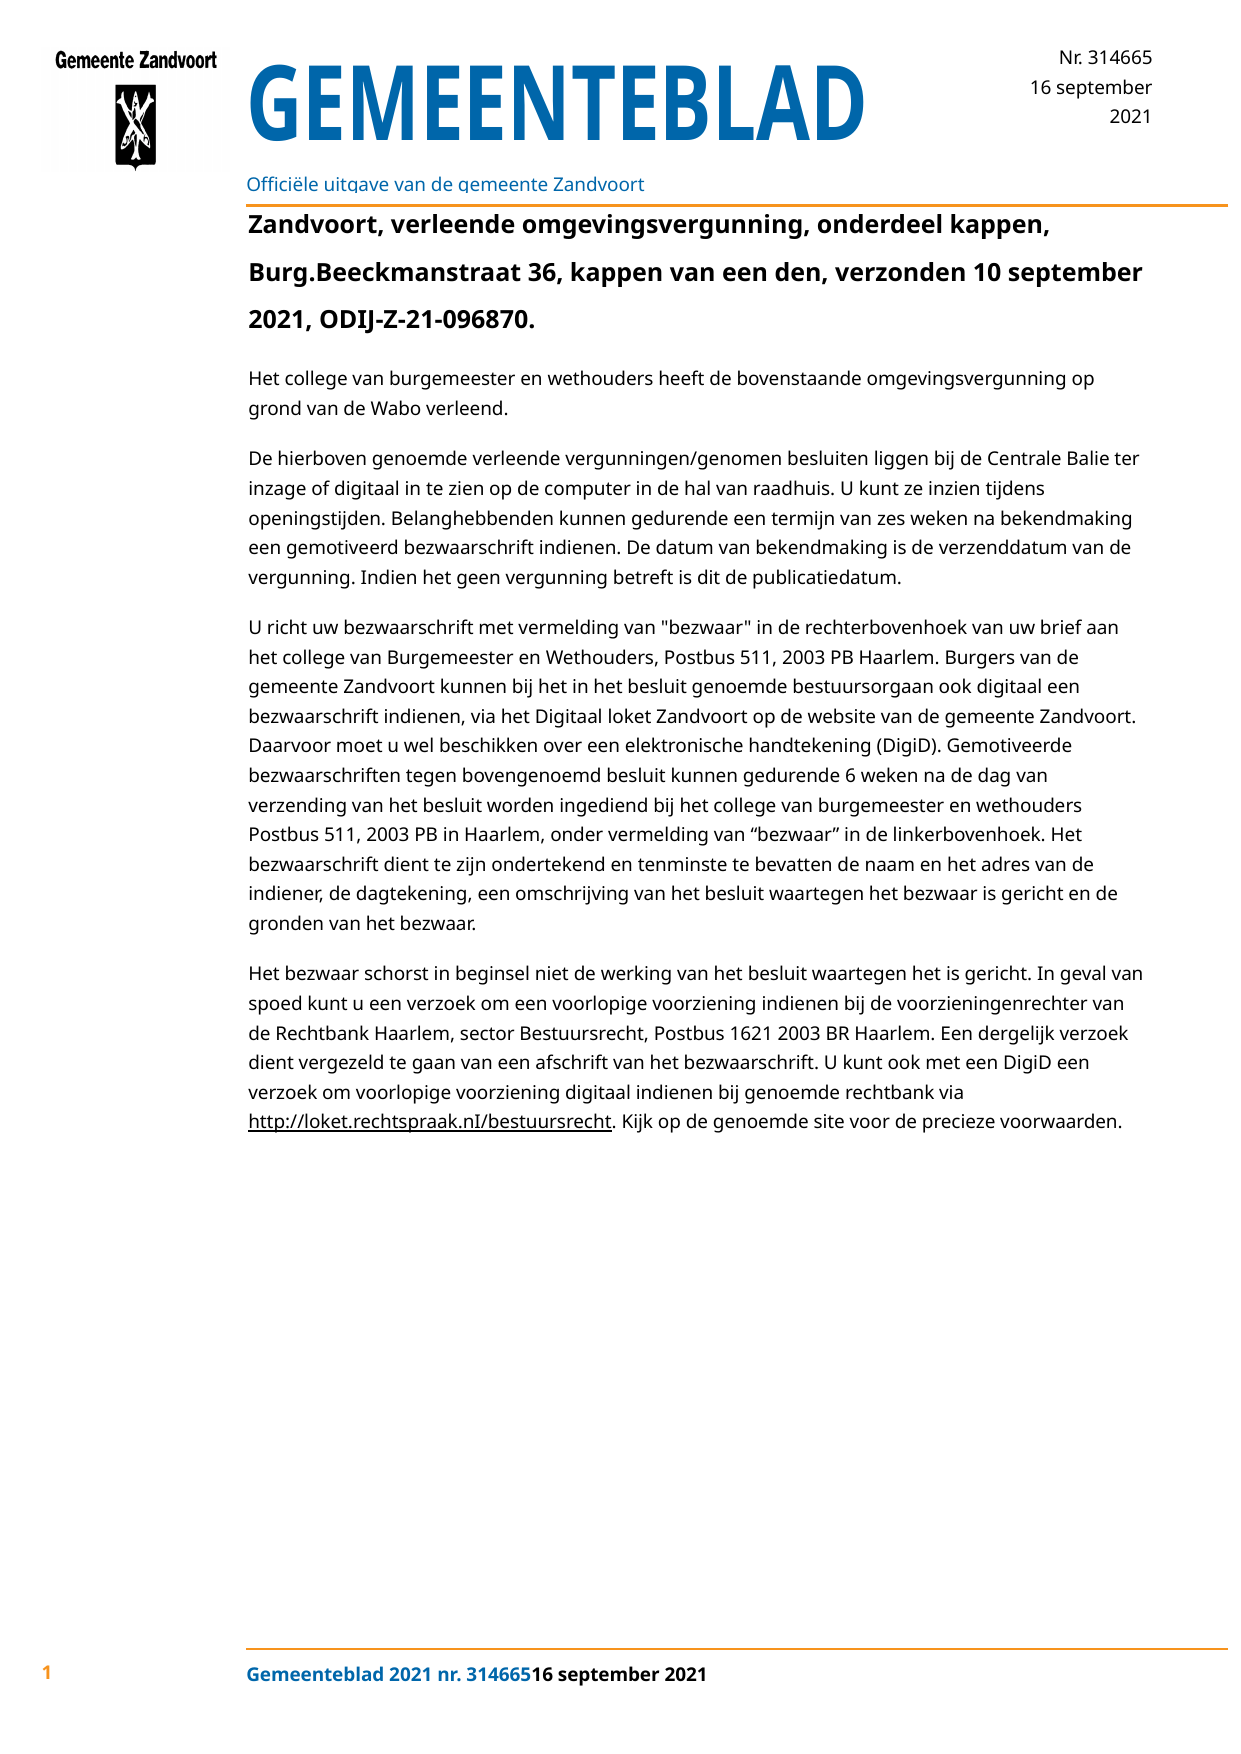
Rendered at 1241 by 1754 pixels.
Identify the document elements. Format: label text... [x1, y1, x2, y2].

text U richt uw bezwaarschrift met vermelding van "bezwaar" in de rechterbovenhoek van uw brief aan het college van Burgemeester en Wethouders, Postbus 511, 2003 PB Haarlem. Burgers van de gemeente Zandvoort kunnen bij het in het besluit genoemde bestuursorgaan ook digitaal een bezwaarschrift indienen, via het Digitaal loket Zandvoort op de website van de gemeente Zandvoort. Daarvoor moet u wel beschikken over een elektronische handtekening (DigiD). Gemotiveerde bezwaarschriften tegen bovengenoemd besluit kunnen gedurende 6 weken na de dag van verzending van het besluit worden ingediend bij het college van burgemeester en wethouders Postbus 511, 2003 PB in Haarlem, onder vermelding van “bezwaar” in de linkerbovenhoek. Het bezwaarschrift dient te zijn ondertekend en tenminste te bevatten de naam en het adres van de indiener, de dagtekening, een omschrijving van het besluit waartegen het bezwaar is gericht en de gronden van het bezwaar. [248, 614, 1152, 936]
text De hierboven genoemde verleende vergunningen/genomen besluiten liggen bij de Centrale Balie ter inzage of digitaal in te zien op de computer in de hal van raadhuis. U kunt ze inzien tijdens openingstijden. Belanghebbenden kunnen gedurende een termijn van zes weken na bekendmaking een gemotiveerd bezwaarschrift indienen. De datum van bekendmaking is de verzenddatum van de vergunning. Indien het geen vergunning betreft is dit de publicatiedatum. [248, 446, 1152, 589]
text Het bezwaar schorst in beginsel niet de werking van het besluit waartegen het is gericht. In geval van spoed kunt u een verzoek om een voorlopige voorziening indienen bij de voorzieningenrechter van de Rechtbank Haarlem, sector Bestuursrecht, Postbus 1621 2003 BR Haarlem. Een dergelijk verzoek dient vergezeld te gaan van een afschrift van het bezwaarschrift. U kunt ook met een DigiD een verzoek om voorlopige voorziening digitaal indienen bij genoemde rechtbank via http://loket.rechtspraak.nI/bestuursrecht. Kijk op de genoemde site voor de precieze voorwaarden. [248, 961, 1152, 1134]
picture [41, 47, 231, 172]
text Zandvoort, verleende omgevingsvergunning, onderdeel kappen, Burg.Beeckmanstraat 36, kappen van een den, verzonden 10 september 2021, ODIJ-Z-21-096870. [248, 207, 1152, 336]
text Het college van burgemeester en wethouders heeft de bovenstaande omgevingsvergunning op grond van de Wabo verleend. [248, 366, 1152, 421]
